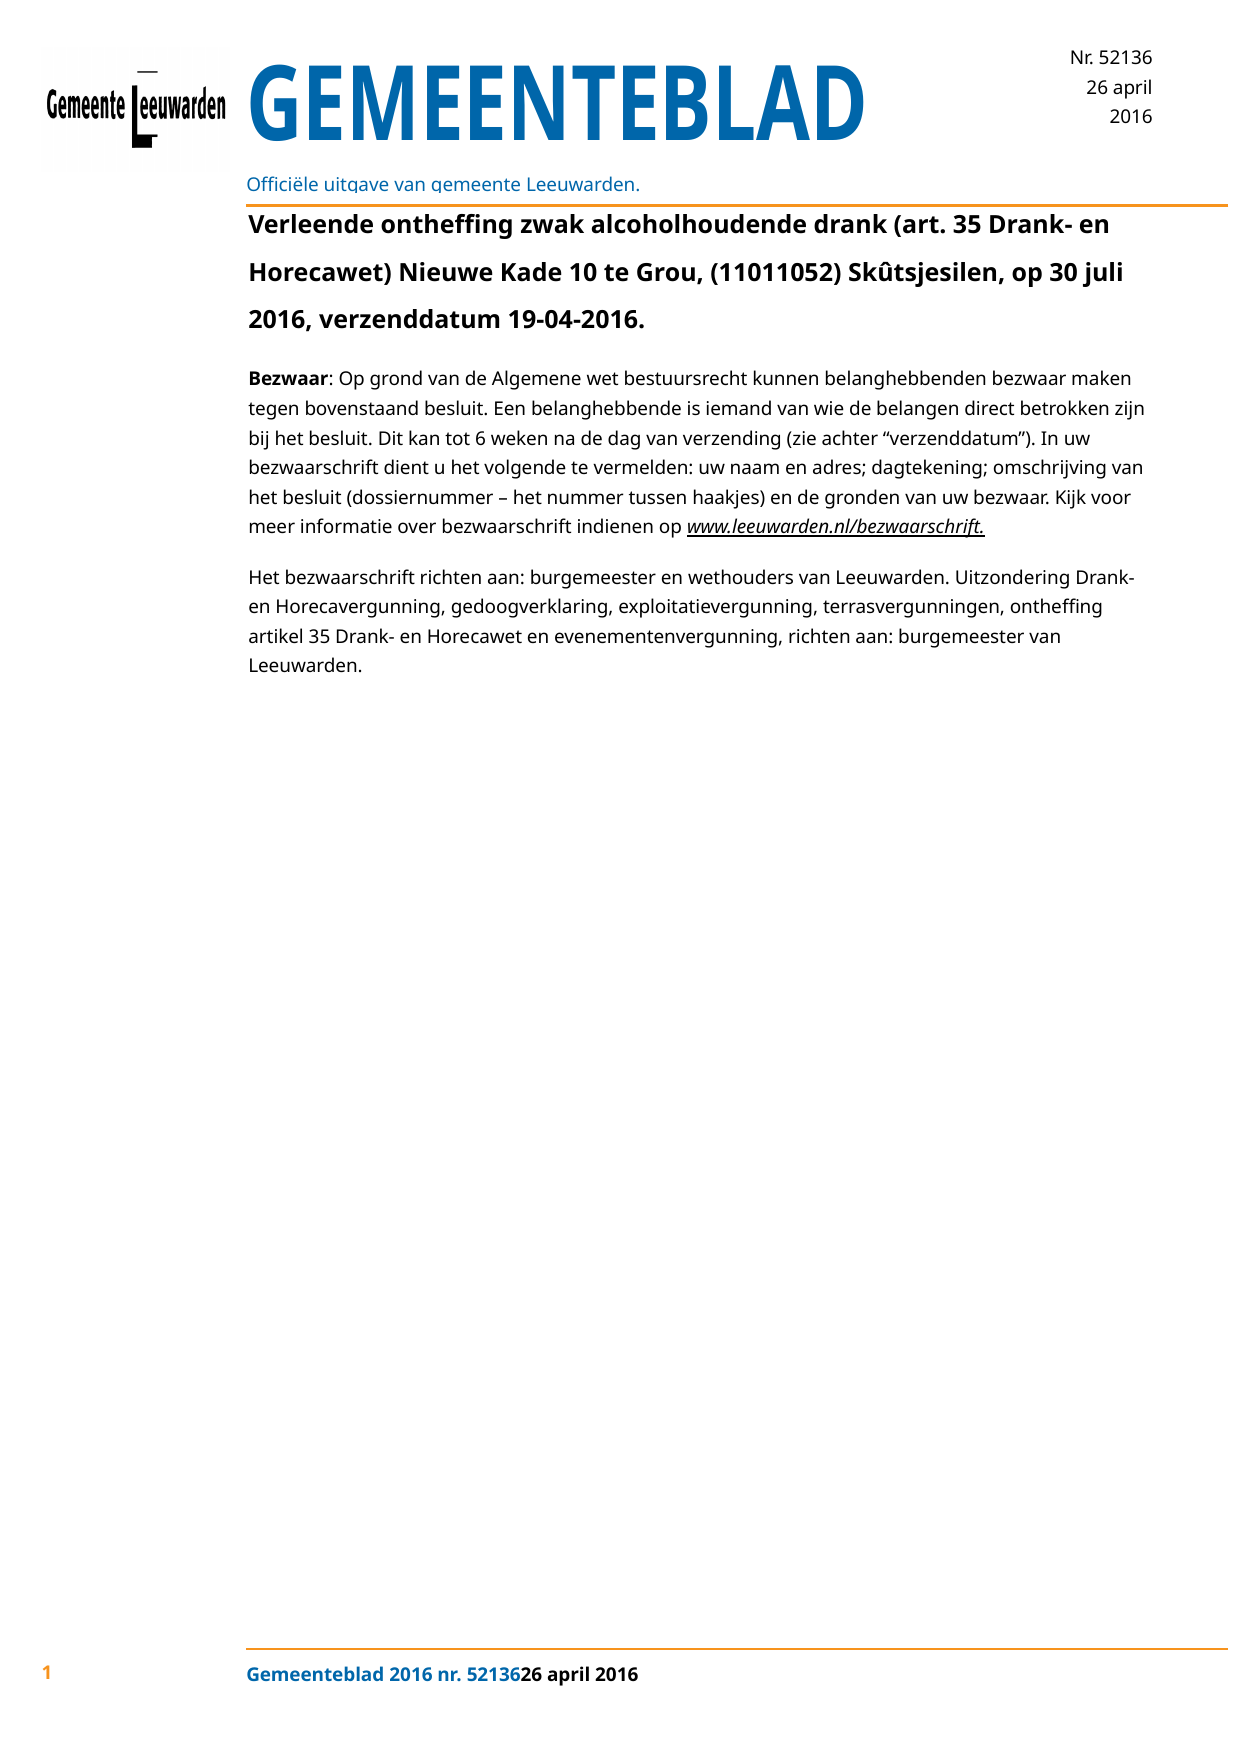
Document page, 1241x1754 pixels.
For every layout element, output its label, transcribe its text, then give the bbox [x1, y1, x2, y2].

picture [41, 47, 231, 172]
text Bezwaar: Op grond van de Algemene wet bestuursrecht kunnen belanghebbenden bezwaar maken tegen bovenstaand besluit. Een belanghebbende is iemand van wie de belangen direct betrokken zijn bij het besluit. Dit kan tot 6 weken na de dag van verzending (zie achter “verzenddatum”). In uw bezwaarschrift dient u het volgende te vermelden: uw naam en adres; dagtekening; omschrijving van het besluit (dossiernummer – het nummer tussen haakjes) en de gronden van uw bezwaar. Kijk voor meer informatie over bezwaarschrift indienen op www.leeuwarden.nl/bezwaarschrift. [248, 366, 1152, 539]
text Verleende ontheffing zwak alcoholhoudende drank (art. 35 Drank- en Horecawet) Nieuwe Kade 10 te Grou, (11011052) Skûtsjesilen, op 30 juli 2016, verzenddatum 19-04-2016. [248, 207, 1152, 336]
text Het bezwaarschrift richten aan: burgemeester en wethouders van Leeuwarden. Uitzondering Drank- en Horecavergunning, gedoogverklaring, exploitatievergunning, terrasvergunningen, ontheffing artikel 35 Drank- en Horecawet en evenementenvergunning, richten aan: burgemeester van Leeuwarden. [248, 564, 1152, 678]
